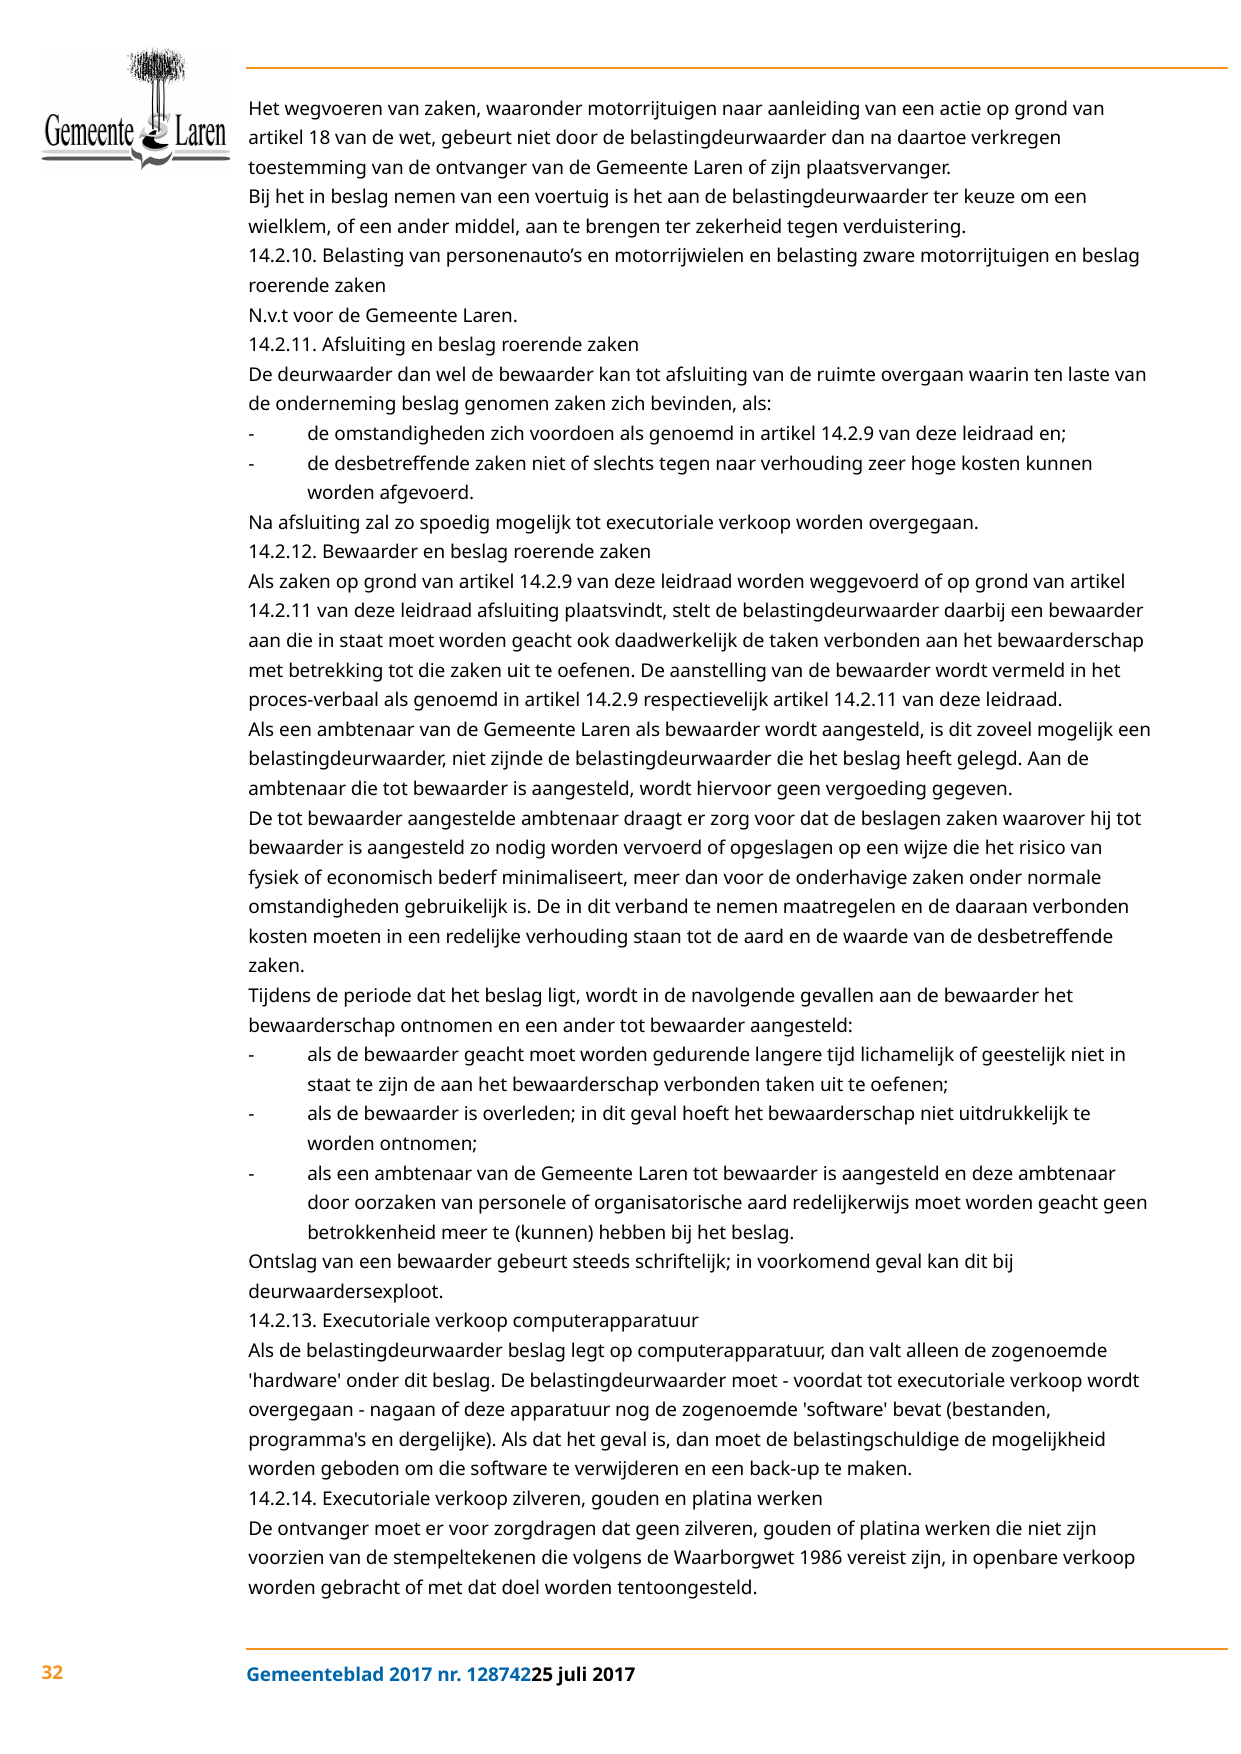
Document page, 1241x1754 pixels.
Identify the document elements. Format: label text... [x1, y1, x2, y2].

text 14.2.14. Executoriale verkoop zilveren, gouden en platina werken [248, 1485, 1152, 1511]
list de desbetreffende zaken niet of slechts tegen naar verhouding zeer hoge kosten kunnen worden afgevoerd. [248, 450, 1152, 505]
text Ontslag van een bewaarder gebeurt steeds schriftelijk; in voorkomend geval kan dit bij deurwaardersexploot. [248, 1248, 1152, 1304]
picture [41, 47, 231, 172]
text Als zaken op grond van artikel 14.2.9 van deze leidraad worden weggevoerd of op grond van artikel 14.2.11 van deze leidraad afsluiting plaatsvindt, stelt de belastingdeurwaarder daarbij een bewaarder aan die in staat moet worden geacht ook daadwerkelijk de taken verbonden aan het bewaarderschap met betrekking tot die zaken uit te oefenen. De aanstelling van de bewaarder wordt vermeld in het proces-verbaal als genoemd in artikel 14.2.9 respectievelijk artikel 14.2.11 van deze leidraad. [248, 568, 1152, 712]
list als de bewaarder geacht moet worden gedurende langere tijd lichamelijk of geestelijk niet in staat te zijn de aan het bewaarderschap verbonden taken uit te oefenen; [248, 1041, 1152, 1097]
text De deurwaarder dan wel de bewaarder kan tot afsluiting van de ruimte overgaan waarin ten laste van de onderneming beslag genomen zaken zich bevinden, als: [248, 361, 1152, 416]
list als de bewaarder is overleden; in dit geval hoeft het bewaarderschap niet uitdrukkelijk te worden ontnomen; [248, 1101, 1152, 1156]
list de omstandigheden zich voordoen als genoemd in artikel 14.2.9 van deze leidraad en; [248, 420, 1152, 446]
text 14.2.13. Executoriale verkoop computerapparatuur [248, 1308, 1152, 1333]
text 14.2.12. Bewaarder en beslag roerende zaken [248, 538, 1152, 564]
text N.v.t voor de Gemeente Laren. [248, 302, 1152, 328]
text De tot bewaarder aangestelde ambtenaar draagt er zorg voor dat de beslagen zaken waarover hij tot bewaarder is aangesteld zo nodig worden vervoerd of opgeslagen op een wijze die het risico van fysiek of economisch bederf minimaliseert, meer dan voor de onderhavige zaken onder normale omstandigheden gebruikelijk is. De in dit verband te nemen maatregelen en de daaraan verbonden kosten moeten in een redelijke verhouding staan tot de aard en de waarde van de desbetreffende zaken. [248, 805, 1152, 978]
text Na afsluiting zal zo spoedig mogelijk tot executoriale verkoop worden overgegaan. [248, 509, 1152, 535]
text Het wegvoeren van zaken, waaronder motorrijtuigen naar aanleiding van een actie op grond van artikel 18 van de wet, gebeurt niet door de belastingdeurwaarder dan na daartoe verkregen toestemming van de ontvanger van de Gemeente Laren of zijn plaatsvervanger. [248, 95, 1152, 180]
text De ontvanger moet er voor zorgdragen dat geen zilveren, gouden of platina werken die niet zijn voorzien van de stempeltekenen die volgens de Waarborgwet 1986 vereist zijn, in openbare verkoop worden gebracht of met dat doel worden tentoongesteld. [248, 1515, 1152, 1600]
text Tijdens de periode dat het beslag ligt, wordt in de navolgende gevallen aan de bewaarder het bewaarderschap ontnomen en een ander tot bewaarder aangesteld: [248, 982, 1152, 1038]
text Als een ambtenaar van de Gemeente Laren als bewaarder wordt aangesteld, is dit zoveel mogelijk een belastingdeurwaarder, niet zijnde de belastingdeurwaarder die het beslag heeft gelegd. Aan de ambtenaar die tot bewaarder is aangesteld, wordt hiervoor geen vergoeding gegeven. [248, 716, 1152, 801]
list als een ambtenaar van de Gemeente Laren tot bewaarder is aangesteld en deze ambtenaar door oorzaken van personele of organisatorische aard redelijkerwijs moet worden geacht geen betrokkenheid meer te (kunnen) hebben bij het beslag. [248, 1160, 1152, 1245]
text 14.2.10. Belasting van personenauto’s en motorrijwielen en belasting zware motorrijtuigen en beslag roerende zaken [248, 243, 1152, 298]
text 14.2.11. Afsluiting en beslag roerende zaken [248, 331, 1152, 357]
text Als de belastingdeurwaarder beslag legt op computerapparatuur, dan valt alleen de zogenoemde 'hardware' onder dit beslag. De belastingdeurwaarder moet - voordat tot executoriale verkoop wordt overgegaan - nagaan of deze apparatuur nog de zogenoemde 'software' bevat (bestanden, programma's en dergelijke). Als dat het geval is, dan moet de belastingschuldige de mogelijkheid worden geboden om die software te verwijderen en een back-up te maken. [248, 1337, 1152, 1481]
text Bij het in beslag nemen van een voertuig is het aan de belastingdeurwaarder ter keuze om een wielklem, of een ander middel, aan te brengen ter zekerheid tegen verduistering. [248, 183, 1152, 239]
